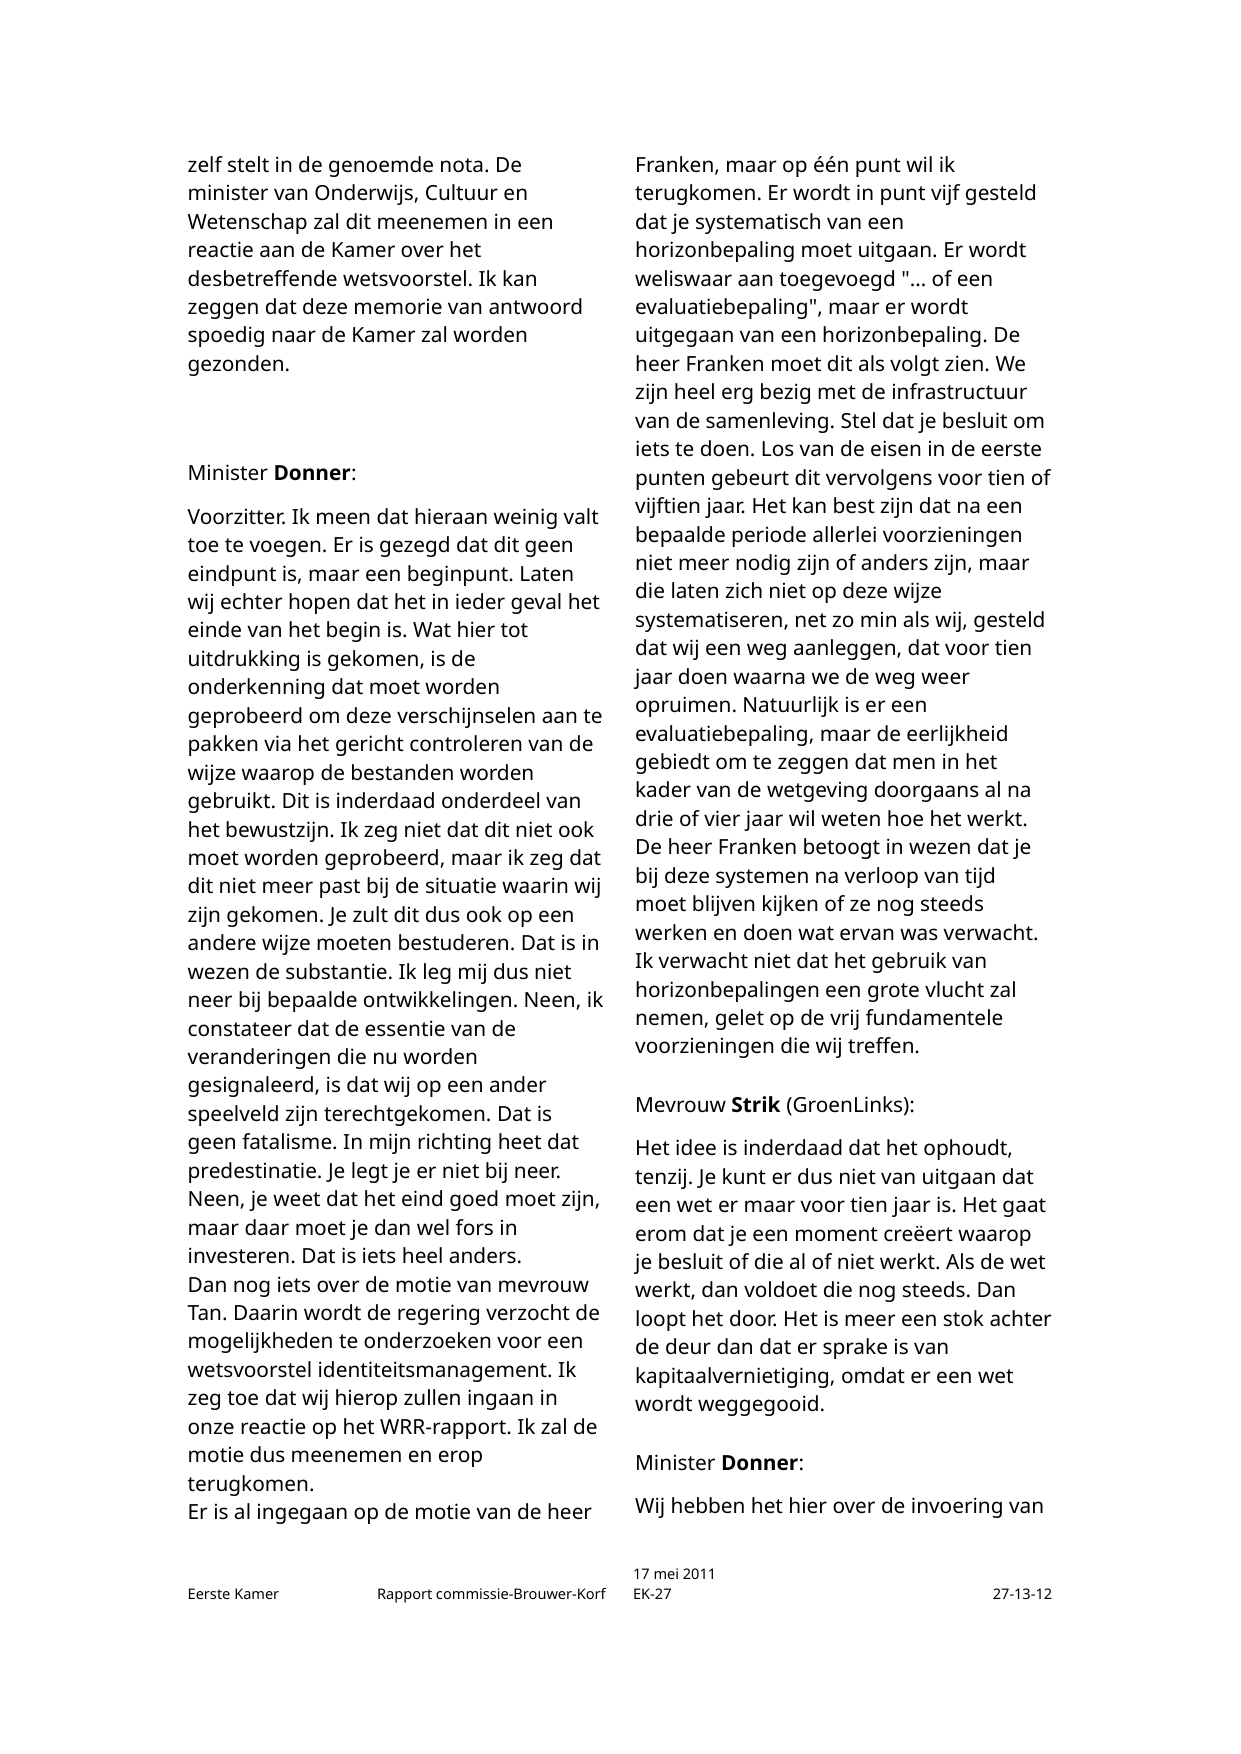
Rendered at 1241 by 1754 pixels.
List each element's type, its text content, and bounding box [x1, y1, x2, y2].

text Het idee is inderdaad dat het ophoudt, tenzij. Je kunt er dus niet van uitgaan dat een wet er maar voor tien jaar is. Het gaat erom dat je een moment creëert waarop je besluit of die al of niet werkt. Als de wet werkt, dan voldoet die nog steeds. Dan loopt het door. Het is meer een stok achter de deur dan dat er sprake is van kapitaalvernietiging, omdat er een wet wordt weggegooid. [635, 1133, 1053, 1418]
text Wij hebben het hier over de invoering van [635, 1491, 1053, 1520]
text Er is al ingegaan op de motie van de heer [187, 1497, 605, 1526]
text Franken, maar op één punt wil ik terugkomen. Er wordt in punt vijf gesteld dat je systematisch van een horizonbepaling moet uitgaan. Er wordt weliswaar aan toegevoegd "… of een evaluatiebepaling", maar er wordt uitgegaan van een horizonbepaling. De heer Franken moet dit als volgt zien. We zijn heel erg bezig met de infrastructuur van de samenleving. Stel dat je besluit om iets te doen. Los van de eisen in de eerste punten gebeurt dit vervolgens voor tien of vijftien jaar. Het kan best zijn dat na een bepaalde periode allerlei voorzieningen niet meer nodig zijn of anders zijn, maar die laten zich niet op deze wijze systematiseren, net zo min als wij, gesteld dat wij een weg aanleggen, dat voor tien jaar doen waarna we de weg weer opruimen. Natuurlijk is er een evaluatiebepaling, maar de eerlijkheid gebiedt om te zeggen dat men in het kader van de wetgeving doorgaans al na drie of vier jaar wil weten hoe het werkt. De heer Franken betoogt in wezen dat je bij deze systemen na verloop van tijd moet blijven kijken of ze nog steeds werken en doen wat ervan was verwacht. Ik verwacht niet dat het gebruik van horizonbepalingen een grote vlucht zal nemen, gelet op de vrij fundamentele voorzieningen die wij treffen. [635, 150, 1053, 1060]
text Minister Donner: [187, 458, 605, 487]
text Mevrouw Strik (GroenLinks): [635, 1090, 1053, 1118]
text  [187, 407, 605, 436]
text Minister Donner: [635, 1448, 1053, 1476]
text Voorzitter. Ik meen dat hieraan weinig valt toe te voegen. Er is gezegd dat dit geen eindpunt is, maar een beginpunt. Laten wij echter hopen dat het in ieder geval het einde van het begin is. Wat hier tot uitdrukking is gekomen, is de onderkenning dat moet worden geprobeerd om deze verschijnselen aan te pakken via het gericht controleren van de wijze waarop de bestanden worden gebruikt. Dit is inderdaad onderdeel van het bewustzijn. Ik zeg niet dat dit niet ook moet worden geprobeerd, maar ik zeg dat dit niet meer past bij de situatie waarin wij zijn gekomen. Je zult dit dus ook op een andere wijze moeten bestuderen. Dat is in wezen de substantie. Ik leg mij dus niet neer bij bepaalde ontwikkelingen. Neen, ik constateer dat de essentie van de veranderingen die nu worden gesignaleerd, is dat wij op een ander speelveld zijn terechtgekomen. Dat is geen fatalisme. In mijn richting heet dat predestinatie. Je legt je er niet bij neer. Neen, je weet dat het eind goed moet zijn, maar daar moet je dan wel fors in investeren. Dat is iets heel anders. [187, 502, 605, 1270]
text Dan nog iets over de motie van mevrouw Tan. Daarin wordt de regering verzocht de mogelijkheden te onderzoeken voor een wetsvoorstel identiteitsmanagement. Ik zeg toe dat wij hierop zullen ingaan in onze reactie op het WRR-rapport. Ik zal de motie dus meenemen en erop terugkomen. [187, 1270, 605, 1497]
text zelf stelt in de genoemde nota. De minister van Onderwijs, Cultuur en Wetenschap zal dit meenemen in een reactie aan de Kamer over het desbetreffende wetsvoorstel. Ik kan zeggen dat deze memorie van antwoord spoedig naar de Kamer zal worden gezonden. [187, 150, 605, 377]
